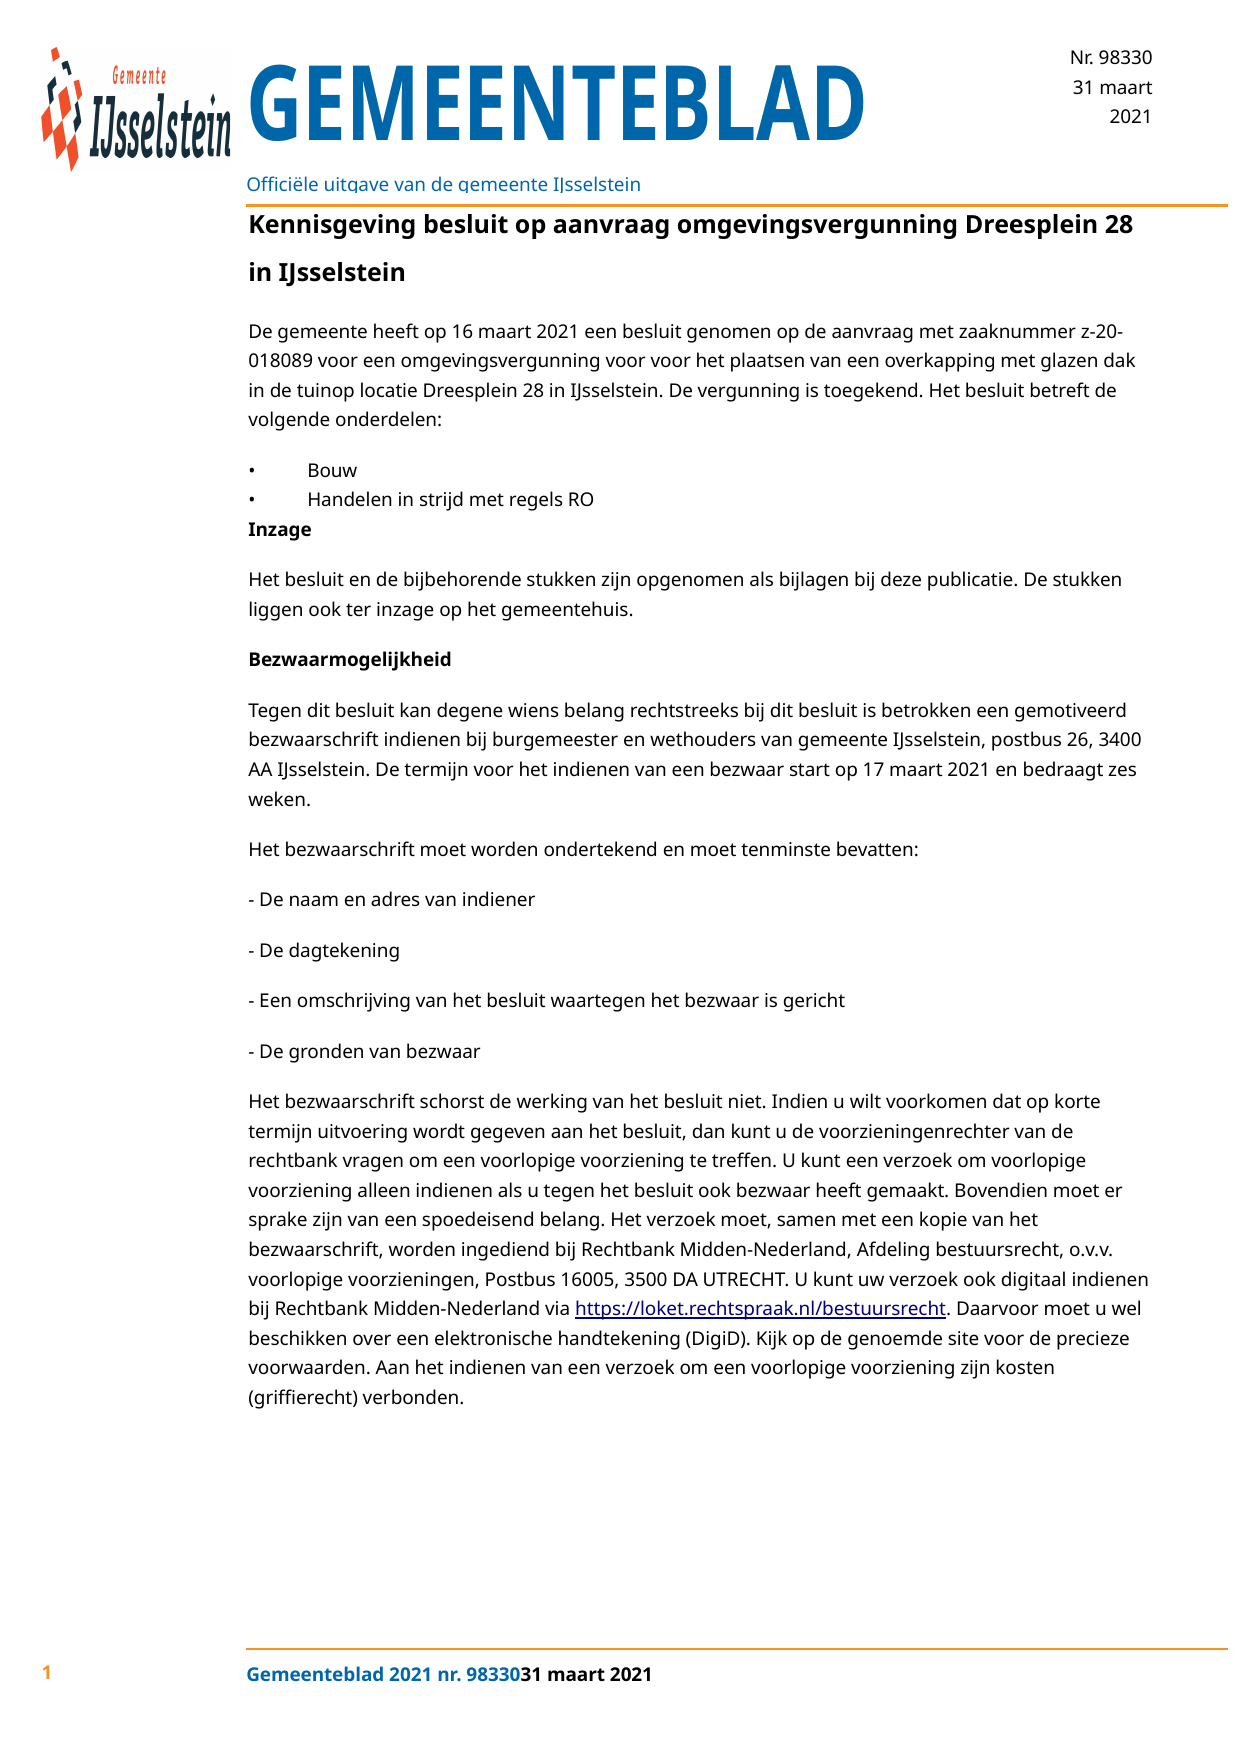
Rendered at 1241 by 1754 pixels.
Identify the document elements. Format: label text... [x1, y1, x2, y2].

text - De naam en adres van indiener [248, 887, 1152, 912]
picture [41, 47, 231, 172]
text - De dagtekening [248, 937, 1152, 963]
text Bezwaarmogelijkheid [248, 647, 1152, 672]
text - De gronden van bezwaar [248, 1038, 1152, 1064]
text Inzage [248, 516, 1152, 542]
text De gemeente heeft op 16 maart 2021 een besluit genomen op de aanvraag met zaaknummer z-20-018089 voor een omgevingsvergunning voor voor het plaatsen van een overkapping met glazen dak in de tuinop locatie Dreesplein 28 in IJsselstein. De vergunning is toegekend. Het besluit betreft de volgende onderdelen: [248, 318, 1152, 432]
text Het bezwaarschrift moet worden ondertekend en moet tenminste bevatten: [248, 836, 1152, 862]
text Kennisgeving besluit op aanvraag omgevingsvergunning Dreesplein 28 in IJsselstein [248, 207, 1152, 288]
text Tegen dit besluit kan degene wiens belang rechtstreeks bij dit besluit is betrokken een gemotiveerd bezwaarschrift indienen bij burgemeester en wethouders van gemeente IJsselstein, postbus 26, 3400 AA IJsselstein. De termijn voor het indienen van een bezwaar start op 17 maart 2021 en bedraagt zes weken. [248, 697, 1152, 812]
text Het bezwaarschrift schorst de werking van het besluit niet. Indien u wilt voorkomen dat op korte termijn uitvoering wordt gegeven aan het besluit, dan kunt u de voorzieningenrechter van de rechtbank vragen om een voorlopige voorziening te treffen. U kunt een verzoek om voorlopige voorziening alleen indienen als u tegen het besluit ook bezwaar heeft gemaakt. Bovendien moet er sprake zijn van een spoedeisend belang. Het verzoek moet, samen met een kopie van het bezwaarschrift, worden ingediend bij Rechtbank Midden-Nederland, Afdeling bestuursrecht, o.v.v. voorlopige voorzieningen, Postbus 16005, 3500 DA UTRECHT. U kunt uw verzoek ook digitaal indienen bij Rechtbank Midden-Nederland via https://loket.rechtspraak.nl/bestuursrecht. Daarvoor moet u wel beschikken over een elektronische handtekening (DigiD). Kijk op de genoemde site voor de precieze voorwaarden. Aan het indienen van een verzoek om een voorlopige voorziening zijn kosten (griffierecht) verbonden. [248, 1088, 1152, 1410]
list Bouw [248, 457, 1152, 483]
text - Een omschrijving van het besluit waartegen het bezwaar is gericht [248, 987, 1152, 1013]
text Het besluit en de bijbehorende stukken zijn opgenomen als bijlagen bij deze publicatie. De stukken liggen ook ter inzage op het gemeentehuis. [248, 567, 1152, 622]
list Handelen in strijd met regels RO [248, 487, 1152, 512]
